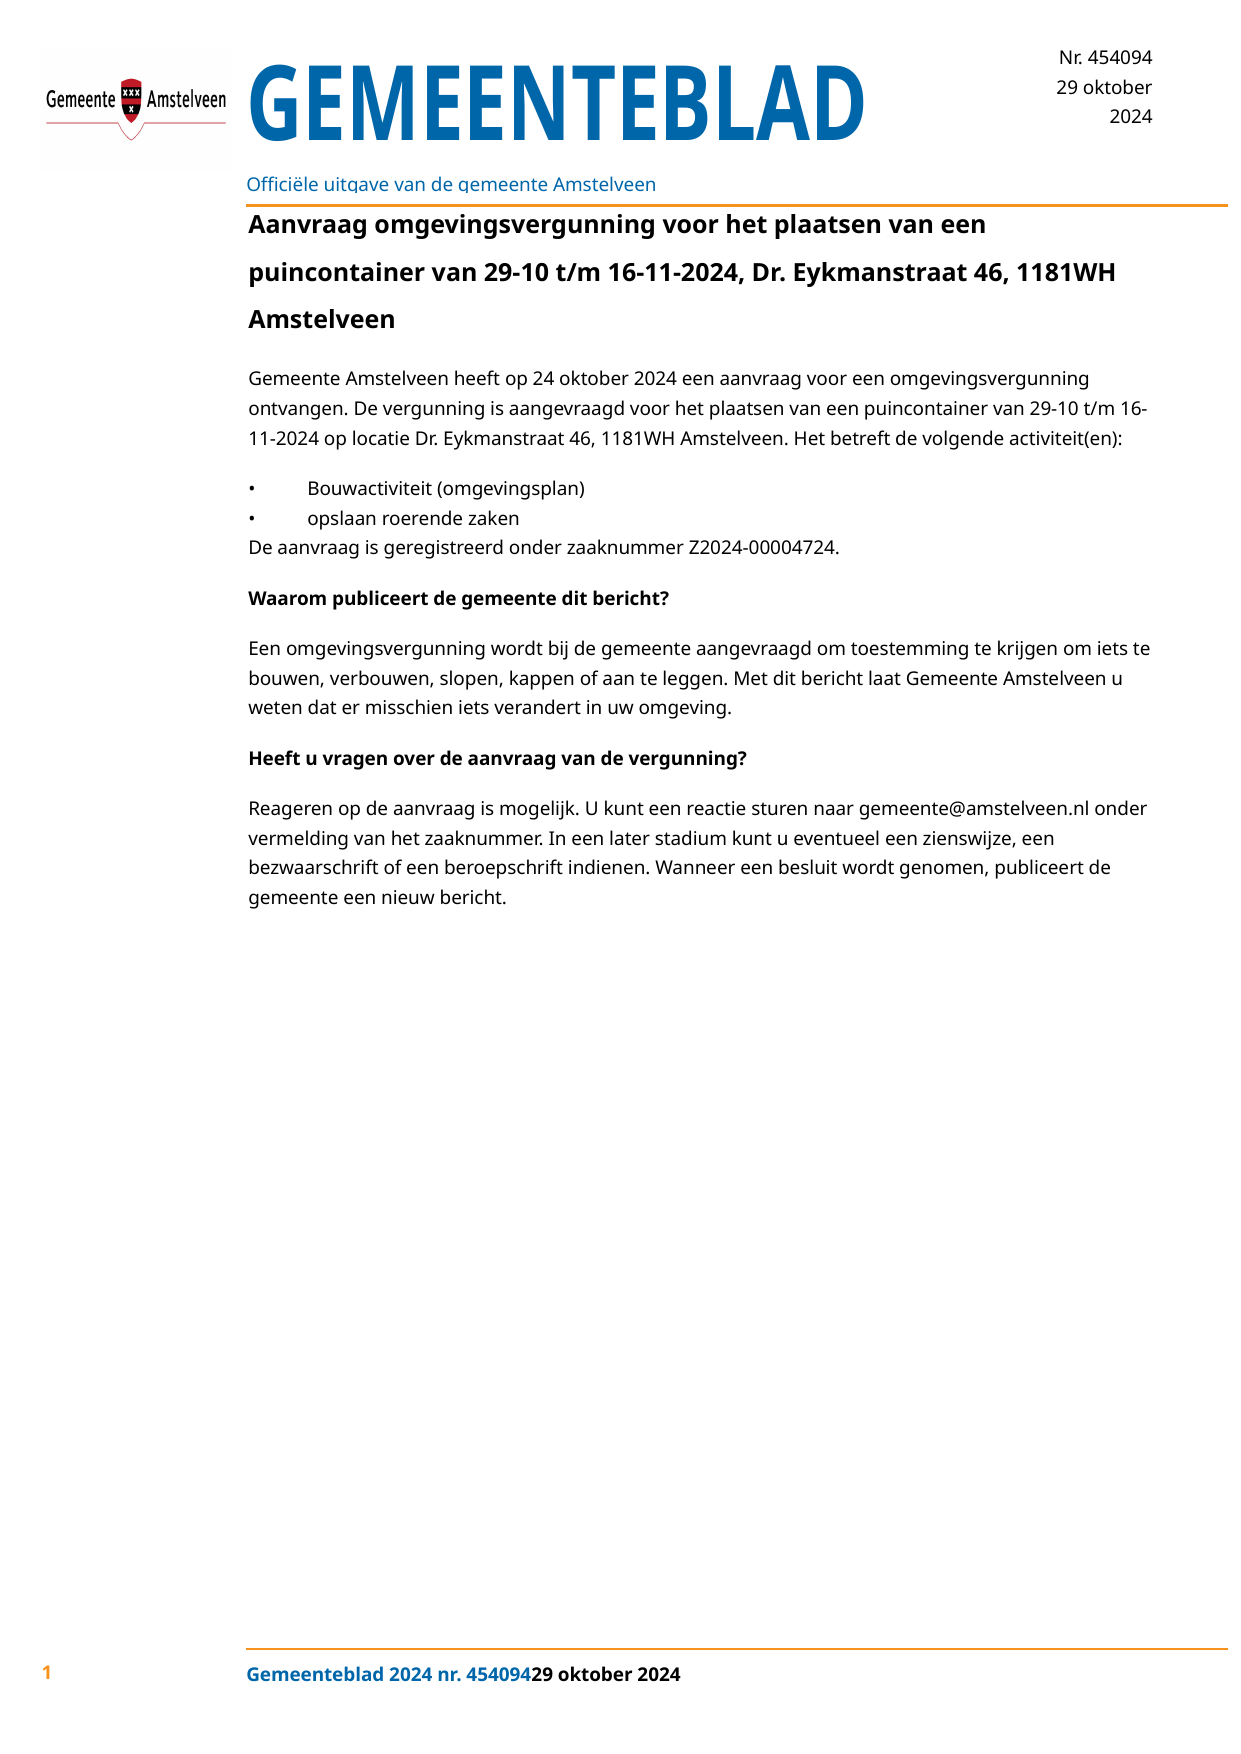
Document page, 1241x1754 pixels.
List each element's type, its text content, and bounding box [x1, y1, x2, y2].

list opslaan roerende zaken [248, 505, 1152, 530]
list Bouwactiviteit (omgevingsplan) [248, 475, 1152, 501]
picture [41, 47, 231, 172]
text Reageren op de aanvraag is mogelijk. U kunt een reactie sturen naar gemeente@amstelveen.nl onder vermelding van het zaaknummer. In een later stadium kunt u eventueel een zienswijze, een bezwaarschrift of een beroepschrift indienen. Wanneer een besluit wordt genomen, publiceert de gemeente een nieuw bericht. [248, 795, 1152, 909]
text Gemeente Amstelveen heeft op 24 oktober 2024 een aanvraag voor een omgevingsvergunning ontvangen. De vergunning is aangevraagd voor het plaatsen van een puincontainer van 29-10 t/m 16-11-2024 op locatie Dr. Eykmanstraat 46, 1181WH Amstelveen. Het betreft de volgende activiteit(en): [248, 366, 1152, 450]
text Een omgevingsvergunning wordt bij de gemeente aangevraagd om toestemming te krijgen om iets te bouwen, verbouwen, slopen, kappen of aan te leggen. Met dit bericht laat Gemeente Amstelveen u weten dat er misschien iets verandert in uw omgeving. [248, 635, 1152, 720]
text De aanvraag is geregistreerd onder zaaknummer Z2024-00004724. [248, 534, 1152, 560]
text Aanvraag omgevingsvergunning voor het plaatsen van een puincontainer van 29-10 t/m 16-11-2024, Dr. Eykmanstraat 46, 1181WH Amstelveen [248, 207, 1152, 336]
text Heeft u vragen over de aanvraag van de vergunning? [248, 745, 1152, 770]
text Waarom publiceert de gemeente dit bericht? [248, 585, 1152, 610]
